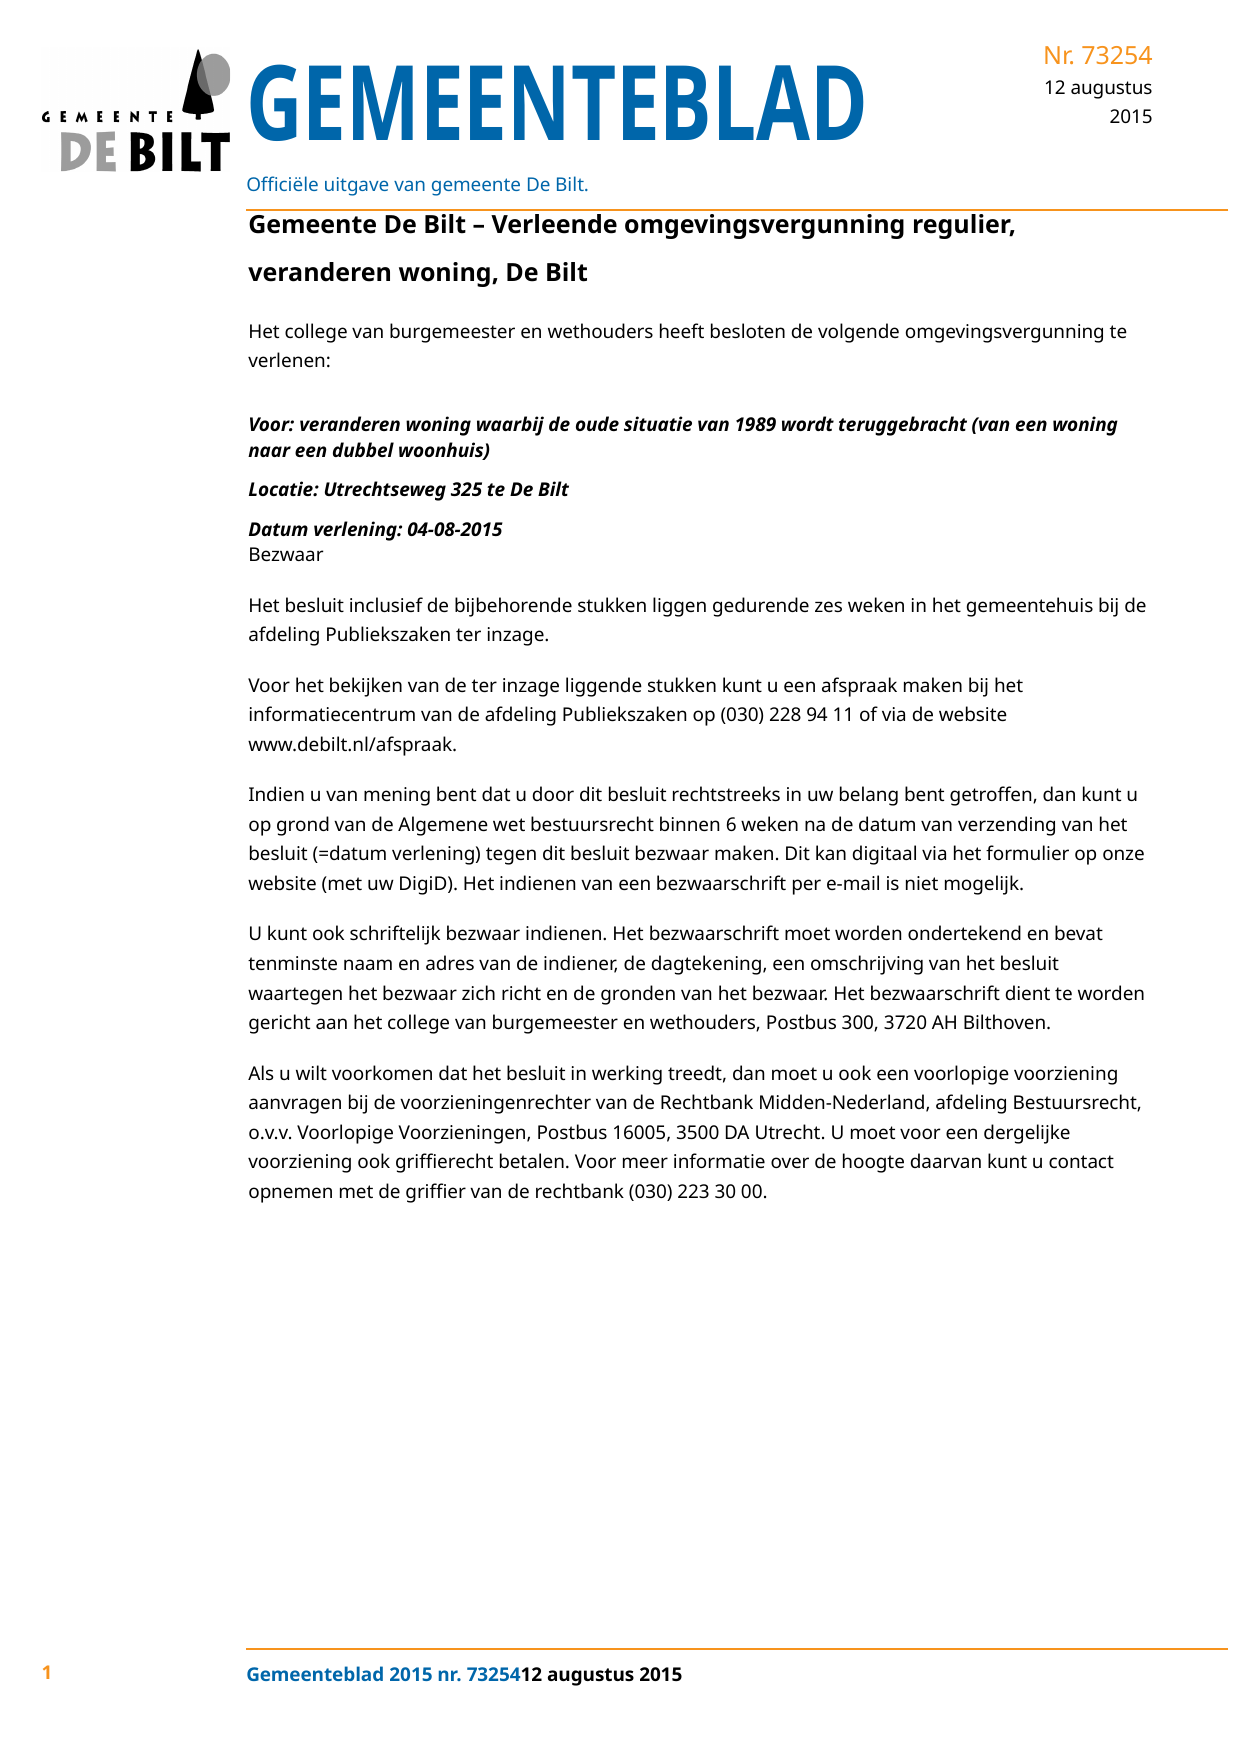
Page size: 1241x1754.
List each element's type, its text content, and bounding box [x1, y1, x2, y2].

text Voor het bekijken van de ter inzage liggende stukken kunt u een afspraak maken bij het informatiecentrum van de afdeling Publiekszaken op (030) 228 94 11 of via de website www.debilt.nl/afspraak. [248, 672, 1152, 757]
text Als u wilt voorkomen dat het besluit in werking treedt, dan moet u ook een voorlopige voorziening aanvragen bij de voorzieningenrechter van de Rechtbank Midden-Nederland, afdeling Bestuursrecht, o.v.v. Voorlopige Voorzieningen, Postbus 16005, 3500 DA Utrecht. U moet voor een dergelijke voorziening ook griffierecht betalen. Voor meer informatie over de hoogte daarvan kunt u contact opnemen met de griffier van de rechtbank (030) 223 30 00. [248, 1060, 1152, 1204]
text Het college van burgemeester en wethouders heeft besloten de volgende omgevingsvergunning te verlenen: [248, 318, 1152, 373]
text Gemeente De Bilt – Verleende omgevingsvergunning regulier, veranderen woning, De Bilt [248, 211, 1152, 288]
text Het besluit inclusief de bijbehorende stukken liggen gedurende zes weken in het gemeentehuis bij de afdeling Publiekszaken ter inzage. [248, 592, 1152, 647]
text Locatie: Utrechtseweg 325 te De Bilt [248, 476, 1152, 502]
picture [41, 47, 231, 172]
text Bezwaar [248, 541, 1152, 567]
text Datum verlening: 04-08-2015 [248, 516, 1152, 541]
text Voor: veranderen woning waarbij de oude situatie van 1989 wordt teruggebracht (van een woning naar een dubbel woonhuis) [248, 411, 1152, 463]
text U kunt ook schriftelijk bezwaar indienen. Het bezwaarschrift moet worden ondertekend en bevat tenminste naam en adres van de indiener, de dagtekening, een omschrijving van het besluit waartegen het bezwaar zich richt en de gronden van het bezwaar. Het bezwaarschrift dient te worden gericht aan het college van burgemeester en wethouders, Postbus 300, 3720 AH Bilthoven. [248, 921, 1152, 1035]
text Indien u van mening bent dat u door dit besluit rechtstreeks in uw belang bent getroffen, dan kunt u op grond van de Algemene wet bestuursrecht binnen 6 weken na de datum van verzending van het besluit (=datum verlening) tegen dit besluit bezwaar maken. Dit kan digitaal via het formulier op onze website (met uw DigiD). Het indienen van een bezwaarschrift per e-mail is niet mogelijk. [248, 781, 1152, 896]
